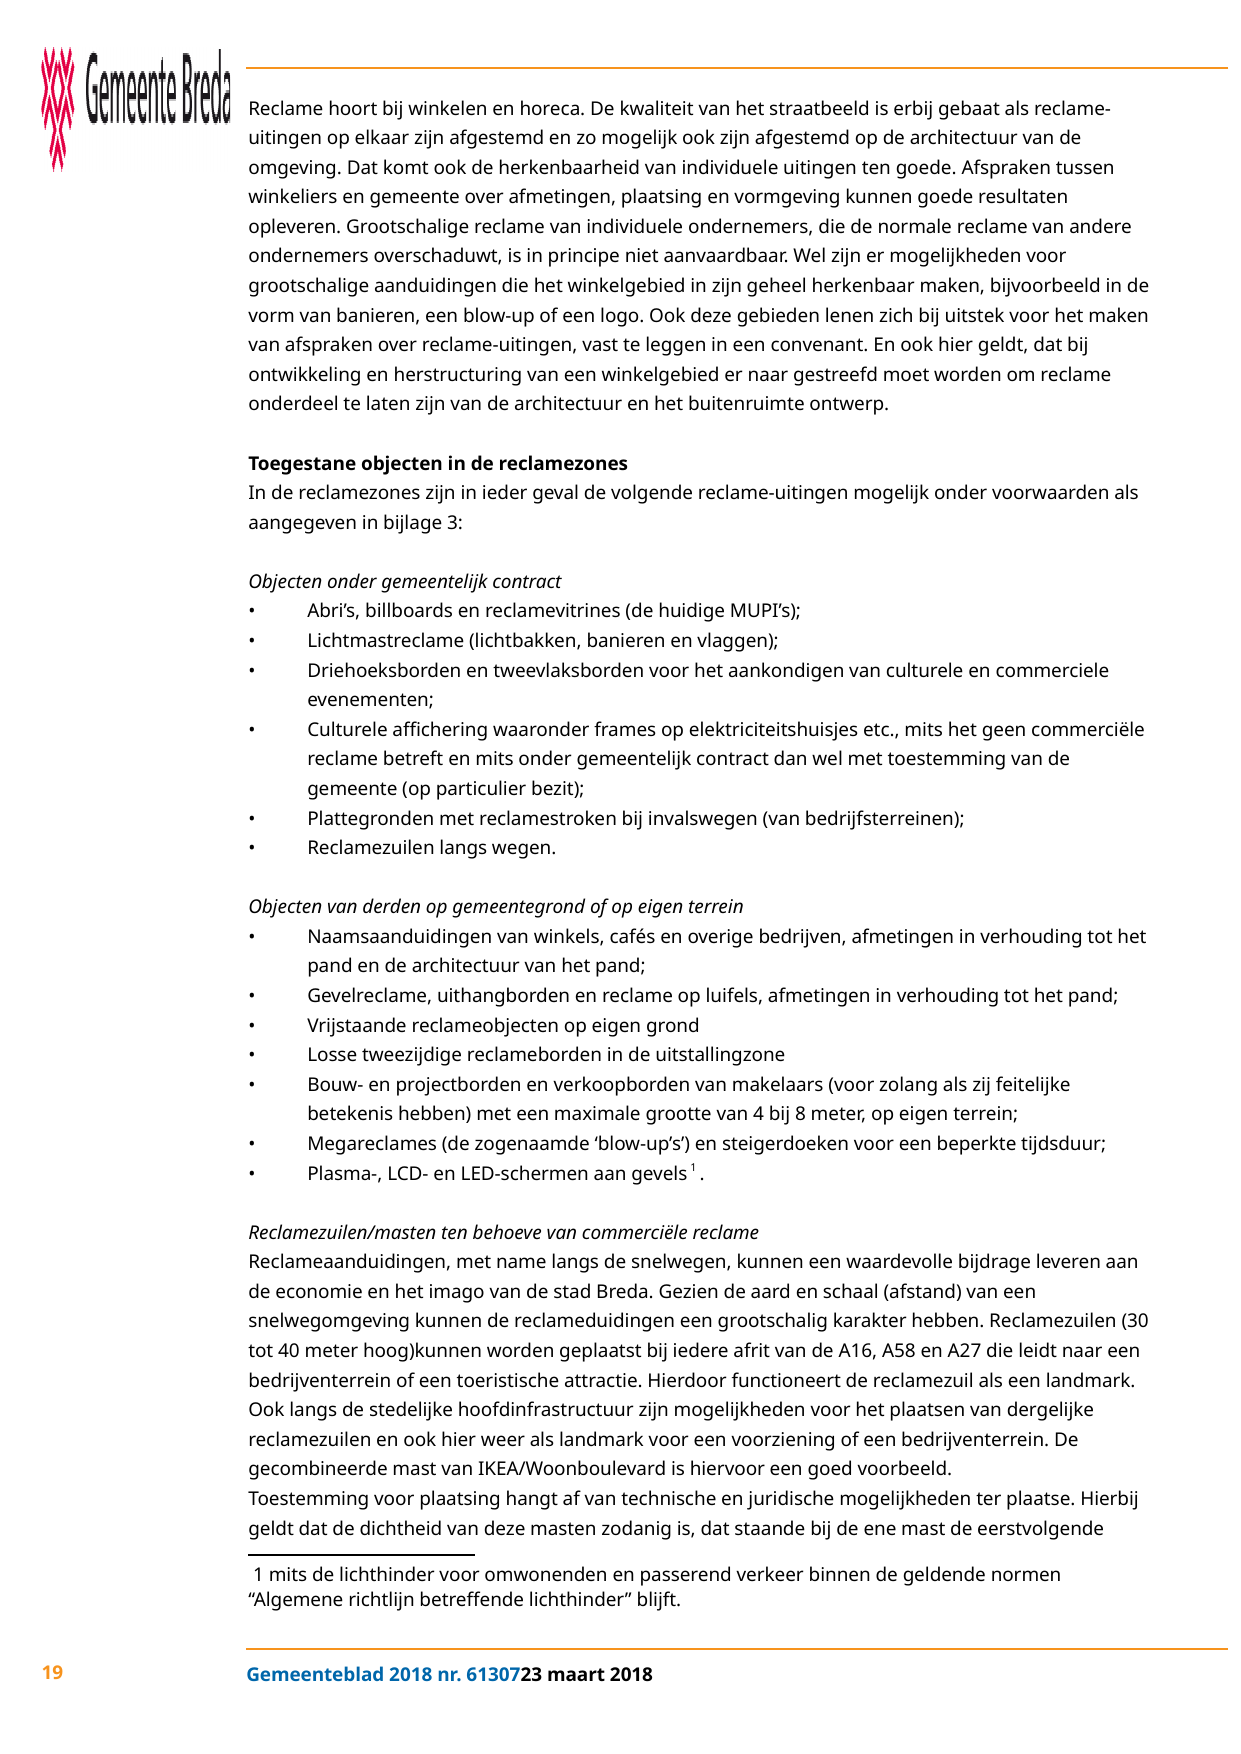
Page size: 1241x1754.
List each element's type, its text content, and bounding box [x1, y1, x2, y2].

list mits de lichthinder voor omwonenden en passerend verkeer binnen de geldende normen “Algemene richtlijn betreffende lichthinder” blijft. [248, 1561, 1152, 1612]
text Objecten onder gemeentelijk contract [248, 568, 1152, 594]
text Reclameaanduidingen, met name langs de snelwegen, kunnen een waardevolle bijdrage leveren aan de economie en het imago van de stad Breda. Gezien de aard en schaal (afstand) van een snelwegomgeving kunnen de reclameduidingen een grootschalig karakter hebben. Reclamezuilen (30 tot 40 meter hoog)kunnen worden geplaatst bij iedere afrit van de A16, A58 en A27 die leidt naar een bedrijventerrein of een toeristische attractie. Hierdoor functioneert de reclamezuil als een landmark. Ook langs de stedelijke hoofdinfrastructuur zijn mogelijkheden voor het plaatsen van dergelijke reclamezuilen en ook hier weer als landmark voor een voorziening of een bedrijventerrein. De gecombineerde mast van IKEA/Woonboulevard is hiervoor een goed voorbeeld. [248, 1248, 1152, 1481]
text Reclamezuilen/masten ten behoeve van commerciële reclame [248, 1219, 1152, 1245]
text Reclame hoort bij winkelen en horeca. De kwaliteit van het straatbeeld is erbij gebaat als reclame-uitingen op elkaar zijn afgestemd en zo mogelijk ook zijn afgestemd op de architectuur van de omgeving. Dat komt ook de herkenbaarheid van individuele uitingen ten goede. Afspraken tussen winkeliers en gemeente over afmetingen, plaatsing en vormgeving kunnen goede resultaten opleveren. Grootschalige reclame van individuele ondernemers, die de normale reclame van andere ondernemers overschaduwt, is in principe niet aanvaardbaar. Wel zijn er mogelijkheden voor grootschalige aanduidingen die het winkelgebied in zijn geheel herkenbaar maken, bijvoorbeeld in de vorm van banieren, een blow-up of een logo. Ook deze gebieden lenen zich bij uitstek voor het maken van afspraken over reclame-uitingen, vast te leggen in een convenant. En ook hier geldt, dat bij ontwikkeling en herstructuring van een winkelgebied er naar gestreefd moet worden om reclame onderdeel te laten zijn van de architectuur en het buitenruimte ontwerp. [248, 95, 1152, 416]
list Losse tweezijdige reclameborden in de uitstallingzone [248, 1041, 1152, 1067]
text In de reclamezones zijn in ieder geval de volgende reclame-uitingen mogelijk onder voorwaarden als aangegeven in bijlage 3: [248, 479, 1152, 535]
list Lichtmastreclame (lichtbakken, banieren en vlaggen); [248, 627, 1152, 653]
list Plattegronden met reclamestroken bij invalswegen (van bedrijfsterreinen); [248, 805, 1152, 831]
list Driehoeksborden en tweevlaksborden voor het aankondigen van culturele en commerciele evenementen; [248, 657, 1152, 712]
list Gevelreclame, uithangborden en reclame op luifels, afmetingen in verhouding tot het pand; [248, 982, 1152, 1008]
list Megareclames (de zogenaamde ‘blow-up’s’) en steigerdoeken voor een beperkte tijdsduur; [248, 1130, 1152, 1156]
picture [41, 47, 231, 172]
text Toegestane objecten in de reclamezones [248, 450, 1152, 476]
text Toestemming voor plaatsing hangt af van technische en juridische mogelijkheden ter plaatse. Hierbij geldt dat de dichtheid van deze masten zodanig is, dat staande bij de ene mast de eerstvolgende [248, 1485, 1152, 1541]
list Plasma-, LCD- en LED-schermen aan gevels. [248, 1160, 1152, 1186]
list Bouw- en projectborden en verkoopborden van makelaars (voor zolang als zij feitelijke betekenis hebben) met een maximale grootte van 4 bij 8 meter, op eigen terrein; [248, 1071, 1152, 1126]
list Vrijstaande reclameobjecten op eigen grond [248, 1012, 1152, 1038]
text Objecten van derden op gemeentegrond of op eigen terrein [248, 893, 1152, 919]
list Abri’s, billboards en reclamevitrines (de huidige MUPI’s); [248, 598, 1152, 623]
list Reclamezuilen langs wegen. [248, 834, 1152, 860]
list Culturele affichering waaronder frames op elektriciteitshuisjes etc., mits het geen commerciële reclame betreft en mits onder gemeentelijk contract dan wel met toestemming van de gemeente (op particulier bezit); [248, 716, 1152, 801]
list Naamsaanduidingen van winkels, cafés en overige bedrijven, afmetingen in verhouding tot het pand en de architectuur van het pand; [248, 923, 1152, 978]
